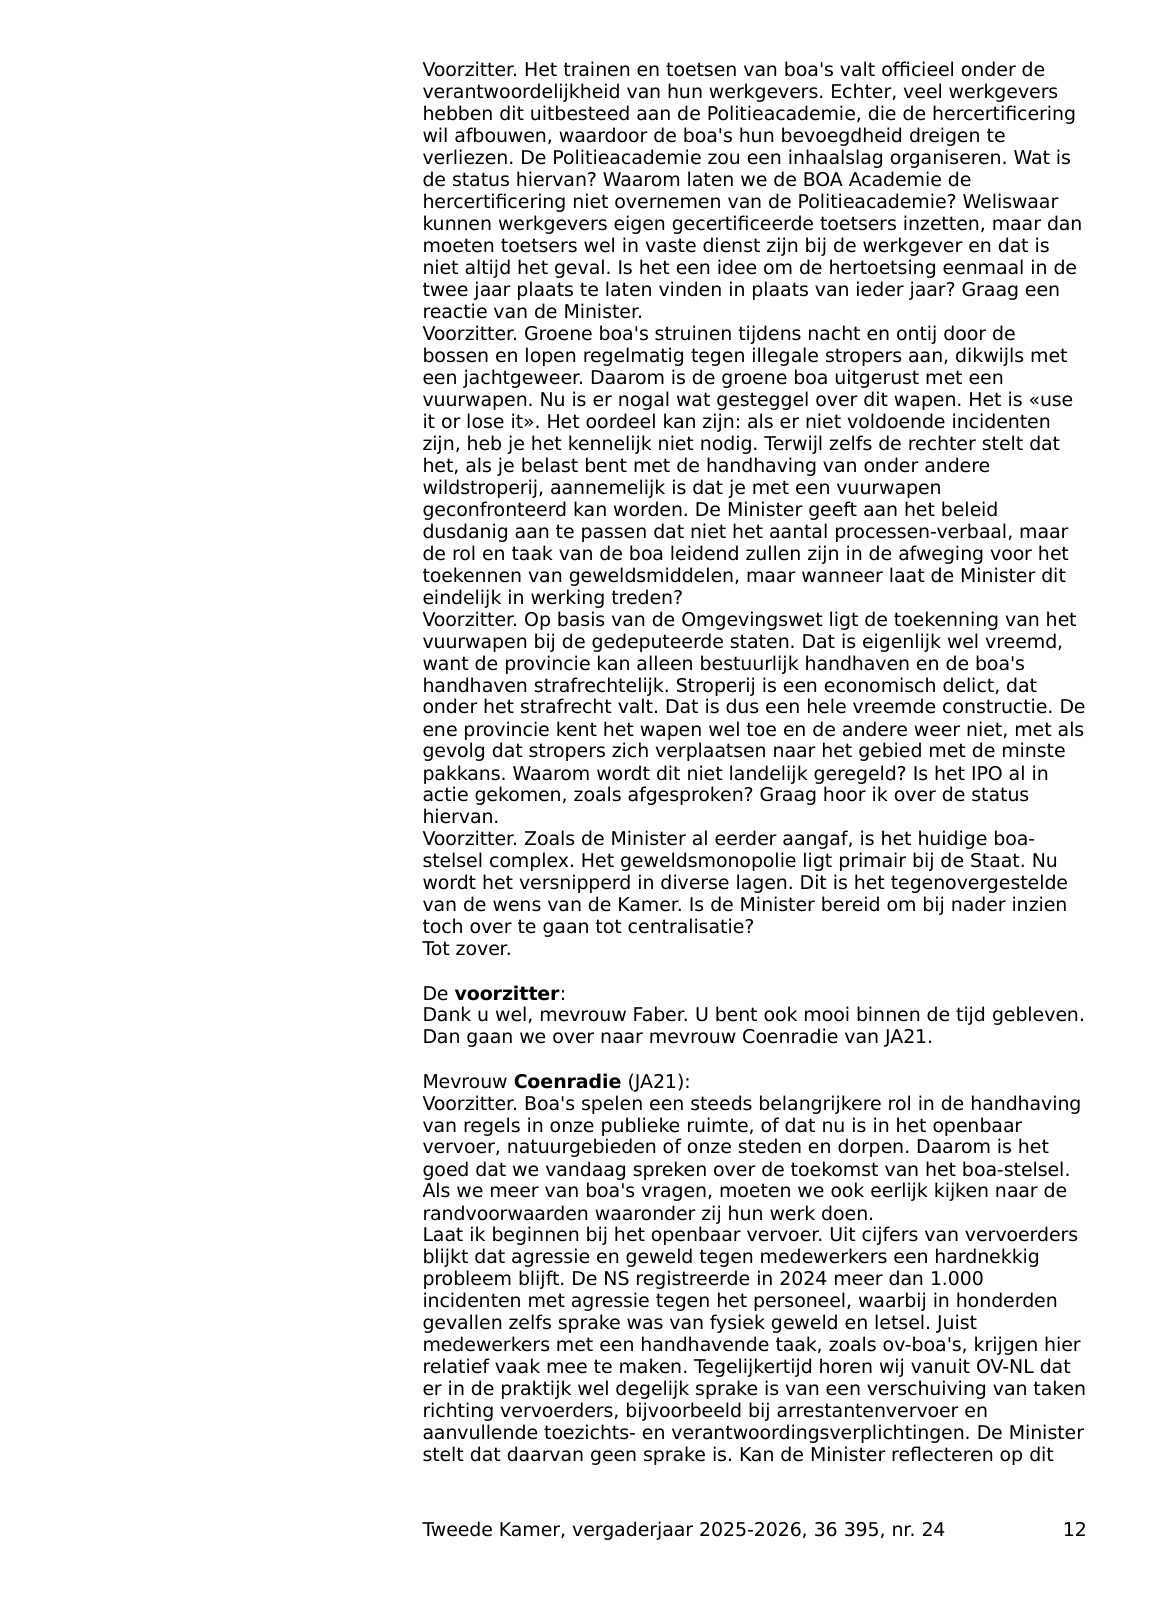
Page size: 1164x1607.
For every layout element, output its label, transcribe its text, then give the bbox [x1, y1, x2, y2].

text Voorzitter. Boa's spelen een steeds belangrijkere rol in de handhaving van regels in onze publieke ruimte, of dat nu is in het openbaar vervoer, natuurgebieden of onze steden en dorpen. Daarom is het goed dat we vandaag spreken over de toekomst van het boa-stelsel. Als we meer van boa's vragen, moeten we ook eerlijk kijken naar de randvoorwaarden waaronder zij hun werk doen. [422, 1092, 1087, 1224]
text Laat ik beginnen bij het openbaar vervoer. Uit cijfers van vervoerders blijkt dat agressie en geweld tegen medewerkers een hardnekkig probleem blijft. De NS registreerde in 2024 meer dan 1.000 incidenten met agressie tegen het personeel, waarbij in honderden gevallen zelfs sprake was van fysiek geweld en letsel. Juist medewerkers met een handhavende taak, zoals ov-boa's, krijgen hier relatief vaak mee te maken. Tegelijkertijd horen wij vanuit OV-NL dat er in de praktijk wel degelijk sprake is van een verschuiving van taken richting vervoerders, bijvoorbeeld bij arrestantenvervoer en aanvullende toezichts- en verantwoordingsverplichtingen. De Minister stelt dat daarvan geen sprake is. Kan de Minister reflecteren op dit [422, 1224, 1087, 1466]
text De voorzitter: [422, 982, 1087, 1004]
text Tot zover. [422, 938, 1087, 960]
text Voorzitter. Groene boa's struinen tijdens nacht en ontij door de bossen en lopen regelmatig tegen illegale stropers aan, dikwijls met een jachtgeweer. Daarom is de groene boa uitgerust met een vuurwapen. Nu is er nogal wat gesteggel over dit wapen. Het is «use it or lose it». Het oordeel kan zijn: als er niet voldoende incidenten zijn, heb je het kennelijk niet nodig. Terwijl zelfs de rechter stelt dat het, als je belast bent met de handhaving van onder andere wildstroperij, aannemelijk is dat je met een vuurwapen geconfronteerd kan worden. De Minister geeft aan het beleid dusdanig aan te passen dat niet het aantal processen-verbaal, maar de rol en taak van de boa leidend zullen zijn in de afweging voor het toekennen van geweldsmiddelen, maar wanneer laat de Minister dit eindelijk in werking treden? [422, 323, 1087, 608]
text Voorzitter. Zoals de Minister al eerder aangaf, is het huidige boa-stelsel complex. Het geweldsmonopolie ligt primair bij de Staat. Nu wordt het versnipperd in diverse lagen. Dit is het tegenovergestelde van de wens van de Kamer. Is de Minister bereid om bij nader inzien toch over te gaan tot centralisatie? [422, 828, 1087, 938]
text Voorzitter. Op basis van de Omgevingswet ligt de toekenning van het vuurwapen bij de gedeputeerde staten. Dat is eigenlijk wel vreemd, want de provincie kan alleen bestuurlijk handhaven en de boa's handhaven strafrechtelijk. Stroperij is een economisch delict, dat onder het strafrecht valt. Dat is dus een hele vreemde constructie. De ene provincie kent het wapen wel toe en de andere weer niet, met als gevolg dat stropers zich verplaatsen naar het gebied met de minste pakkans. Waarom wordt dit niet landelijk geregeld? Is het IPO al in actie gekomen, zoals afgesproken? Graag hoor ik over de status hiervan. [422, 608, 1087, 828]
text Dank u wel, mevrouw Faber. U bent ook mooi binnen de tijd gebleven. Dan gaan we over naar mevrouw Coenradie van JA21. [422, 1004, 1087, 1048]
text Mevrouw Coenradie (JA21): [422, 1071, 1087, 1092]
text Voorzitter. Het trainen en toetsen van boa's valt officieel onder de verantwoordelijkheid van hun werkgevers. Echter, veel werkgevers hebben dit uitbesteed aan de Politieacademie, die de hercertificering wil afbouwen, waardoor de boa's hun bevoegdheid dreigen te verliezen. De Politieacademie zou een inhaalslag organiseren. Wat is de status hiervan? Waarom laten we de BOA Academie de hercertificering niet overnemen van de Politieacademie? Weliswaar kunnen werkgevers eigen gecertificeerde toetsers inzetten, maar dan moeten toetsers wel in vaste dienst zijn bij de werkgever en dat is niet altijd het geval. Is het een idee om de hertoetsing eenmaal in de twee jaar plaats te laten vinden in plaats van ieder jaar? Graag een reactie van de Minister. [422, 59, 1087, 323]
